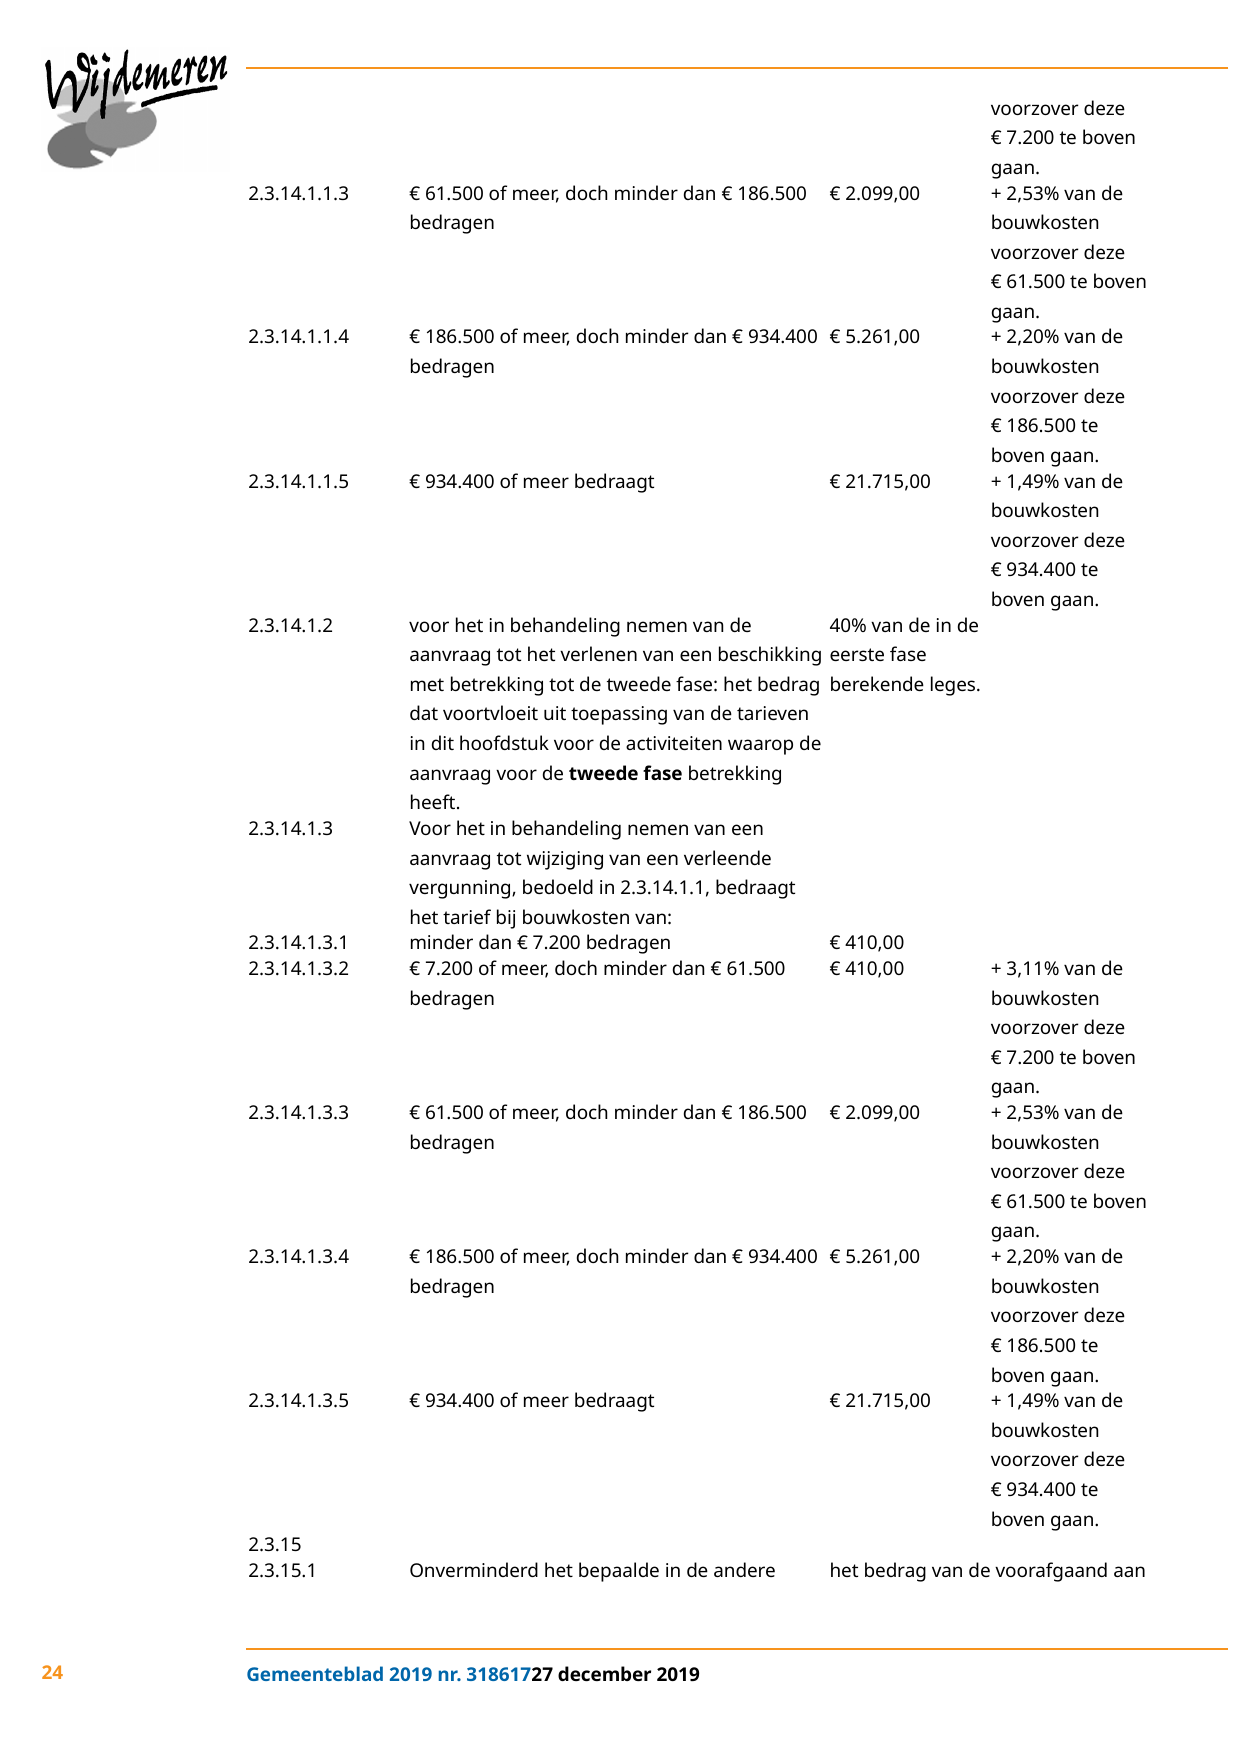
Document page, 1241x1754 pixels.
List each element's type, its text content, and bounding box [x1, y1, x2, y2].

table_cell voorzover deze € 7.200 te boven gaan. [991, 95, 1152, 180]
table_cell + 2,20% van de bouwkosten voorzover deze € 186.500 te boven gaan. [991, 324, 1152, 468]
picture [41, 47, 231, 172]
table_cell [409, 1532, 829, 1557]
table_cell 2.3.15 [248, 1532, 409, 1557]
table_cell € 2.099,00 [829, 1099, 991, 1243]
table_cell minder dan € 7.200 bedragen [409, 930, 829, 955]
table_cell € 21.715,00 [829, 468, 991, 612]
table_cell [409, 95, 829, 180]
table_cell € 7.200 of meer, doch minder dan € 61.500 bedragen [409, 955, 829, 1099]
table_cell [991, 1532, 1152, 1557]
table_cell het bedrag van de voorafgaand aan [829, 1557, 1152, 1583]
table_cell € 61.500 of meer, doch minder dan € 186.500 bedragen [409, 180, 829, 324]
table_cell Voor het in behandeling nemen van een aanvraag tot wijziging van een verleende vergunning, bedoeld in 2.3.14.1.1, bedraagt het tarief bij bouwkosten van: [409, 815, 829, 929]
table_cell + 1,49% van de bouwkosten voorzover deze € 934.400 te boven gaan. [991, 1388, 1152, 1532]
table_cell + 2,53% van de bouwkosten voorzover deze € 61.500 te boven gaan. [991, 180, 1152, 324]
table_cell + 2,53% van de bouwkosten voorzover deze € 61.500 te boven gaan. [991, 1099, 1152, 1243]
table_cell Onverminderd het bepaalde in de andere [409, 1557, 829, 1583]
table_cell € 5.261,00 [829, 1244, 991, 1387]
table_cell € 61.500 of meer, doch minder dan € 186.500 bedragen [409, 1099, 829, 1243]
table_cell 2.3.14.1.3.5 [248, 1388, 409, 1532]
table_cell [991, 930, 1152, 955]
table_cell € 934.400 of meer bedraagt [409, 468, 829, 612]
table_cell € 2.099,00 [829, 180, 991, 324]
table_cell € 186.500 of meer, doch minder dan € 934.400 bedragen [409, 324, 829, 468]
table_cell voor het in behandeling nemen van de aanvraag tot het verlenen van een beschikking met betrekking tot de tweede fase: het bedrag dat voortvloeit uit toepassing van de tarieven in dit hoofdstuk voor de activiteiten waarop de aanvraag voor de tweede fase betrekking heeft. [409, 612, 829, 815]
table_cell [991, 815, 1152, 929]
table_cell 2.3.14.1.1.3 [248, 180, 409, 324]
table_cell + 1,49% van de bouwkosten voorzover deze € 934.400 te boven gaan. [991, 468, 1152, 612]
table_cell [248, 95, 409, 180]
table_cell 2.3.14.1.2 [248, 612, 409, 815]
table_cell 2.3.14.1.1.4 [248, 324, 409, 468]
table_cell [991, 612, 1152, 815]
table_cell 2.3.14.1.3.3 [248, 1099, 409, 1243]
table_cell [829, 815, 991, 929]
table_cell € 5.261,00 [829, 324, 991, 468]
table_cell € 410,00 [829, 930, 991, 955]
table_cell + 2,20% van de bouwkosten voorzover deze € 186.500 te boven gaan. [991, 1244, 1152, 1387]
table_cell 2.3.14.1.3.2 [248, 955, 409, 1099]
table_cell € 186.500 of meer, doch minder dan € 934.400 bedragen [409, 1244, 829, 1387]
table_cell 2.3.14.1.3 [248, 815, 409, 929]
table_cell + 3,11% van de bouwkosten voorzover deze € 7.200 te boven gaan. [991, 955, 1152, 1099]
table_cell € 21.715,00 [829, 1388, 991, 1532]
table_cell 2.3.14.1.3.4 [248, 1244, 409, 1387]
table_cell 40% van de in de eerste fase berekende leges. [829, 612, 991, 815]
table_cell 2.3.14.1.3.1 [248, 930, 409, 955]
table_cell [829, 1532, 991, 1557]
table_cell € 410,00 [829, 955, 991, 1099]
table_cell 2.3.15.1 [248, 1557, 409, 1583]
table_cell € 934.400 of meer bedraagt [409, 1388, 829, 1532]
table_cell [829, 95, 991, 180]
table_cell 2.3.14.1.1.5 [248, 468, 409, 612]
